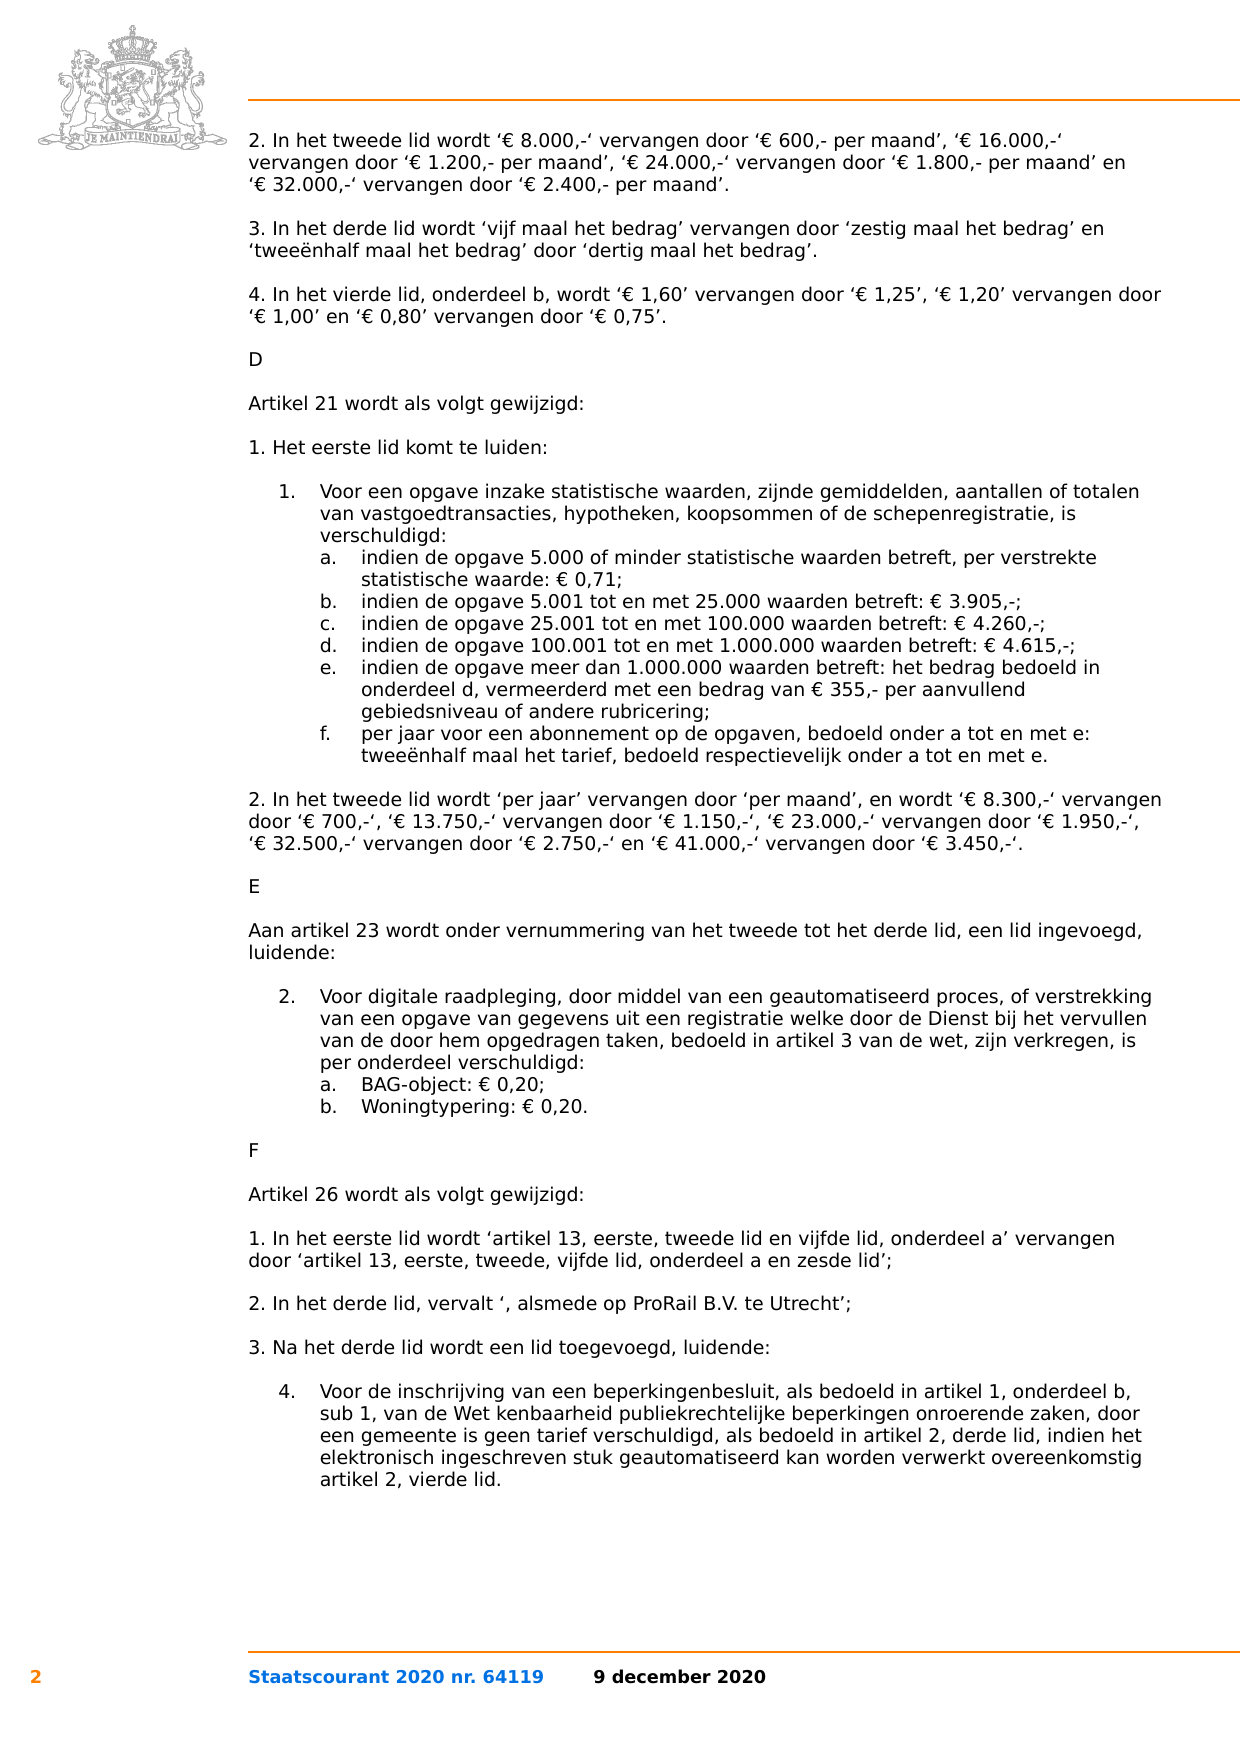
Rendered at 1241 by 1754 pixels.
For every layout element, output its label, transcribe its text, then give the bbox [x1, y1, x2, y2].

text c. indien de opgave 25.001 tot en met 100.000 waarden betreft: € 4.260,-; [319, 613, 1163, 635]
text f. per jaar voor een abonnement op de opgaven, bedoeld onder a tot en met e: tweeënhalf maal het tarief, bedoeld respectievelijk onder a tot en met e. [319, 723, 1163, 767]
text 3. Na het derde lid wordt een lid toegevoegd, luidende: [248, 1337, 1163, 1359]
text e. indien de opgave meer dan 1.000.000 waarden betreft: het bedrag bedoeld in onderdeel d, vermeerderd met een bedrag van € 355,- per aanvullend gebiedsniveau of andere rubricering; [319, 657, 1163, 723]
text 3. In het derde lid wordt ‘vijf maal het bedrag’ vervangen door ‘zestig maal het bedrag’ en ‘tweeënhalf maal het bedrag’ door ‘dertig maal het bedrag’. [248, 218, 1163, 262]
text E [248, 876, 1163, 898]
picture [38, 25, 227, 150]
text Artikel 26 wordt als volgt gewijzigd: [248, 1184, 1163, 1206]
text 2. In het tweede lid wordt ‘per jaar’ vervangen door ‘per maand’, en wordt ‘€ 8.300,-‘ vervangen door ‘€ 700,-‘, ‘€ 13.750,-‘ vervangen door ‘€ 1.150,-‘, ‘€ 23.000,-‘ vervangen door ‘€ 1.950,-‘, ‘€ 32.500,-‘ vervangen door ‘€ 2.750,-‘ en ‘€ 41.000,-‘ vervangen door ‘€ 3.450,-‘. [248, 788, 1163, 854]
text 4. Voor de inschrijving van een beperkingenbesluit, als bedoeld in artikel 1, onderdeel b, sub 1, van de Wet kenbaarheid publiekrechtelijke beperkingen onroerende zaken, door een gemeente is geen tarief verschuldigd, als bedoeld in artikel 2, derde lid, indien het elektronisch ingeschreven stuk geautomatiseerd kan worden verwerkt overeenkomstig artikel 2, vierde lid. [278, 1381, 1163, 1491]
text Aan artikel 23 wordt onder vernummering van het tweede tot het derde lid, een lid ingevoegd, luidende: [248, 920, 1163, 964]
text F [248, 1140, 1163, 1162]
text 2. In het tweede lid wordt ‘€ 8.000,-‘ vervangen door ‘€ 600,- per maand’, ‘€ 16.000,-‘ vervangen door ‘€ 1.200,- per maand’, ‘€ 24.000,-‘ vervangen door ‘€ 1.800,- per maand’ en ‘€ 32.000,-‘ vervangen door ‘€ 2.400,- per maand’. [248, 130, 1163, 196]
text b. indien de opgave 5.001 tot en met 25.000 waarden betreft: € 3.905,-; [319, 591, 1163, 613]
text D [248, 349, 1163, 371]
text 2. In het derde lid, vervalt ‘, alsmede op ProRail B.V. te Utrecht’; [248, 1293, 1163, 1315]
text 1. Het eerste lid komt te luiden: [248, 437, 1163, 459]
text a. indien de opgave 5.000 of minder statistische waarden betreft, per verstrekte statistische waarde: € 0,71; [319, 547, 1163, 591]
text 4. In het vierde lid, onderdeel b, wordt ‘€ 1,60’ vervangen door ‘€ 1,25’, ‘€ 1,20’ vervangen door ‘€ 1,00’ en ‘€ 0,80’ vervangen door ‘€ 0,75’. [248, 283, 1163, 327]
text 1. In het eerste lid wordt ‘artikel 13, eerste, tweede lid en vijfde lid, onderdeel a’ vervangen door ‘artikel 13, eerste, tweede, vijfde lid, onderdeel a en zesde lid’; [248, 1227, 1163, 1271]
text b. Woningtypering: € 0,20. [319, 1096, 1163, 1118]
text 2. Voor digitale raadpleging, door middel van een geautomatiseerd proces, of verstrekking van een opgave van gegevens uit een registratie welke door de Dienst bij het vervullen van de door hem opgedragen taken, bedoeld in artikel 3 van de wet, zijn verkregen, is per onderdeel verschuldigd: [278, 986, 1163, 1074]
text 1. Voor een opgave inzake statistische waarden, zijnde gemiddelden, aantallen of totalen van vastgoedtransacties, hypotheken, koopsommen of de schepenregistratie, is verschuldigd: [278, 481, 1163, 547]
text Artikel 21 wordt als volgt gewijzigd: [248, 393, 1163, 415]
text a. BAG-object: € 0,20; [319, 1074, 1163, 1096]
text d. indien de opgave 100.001 tot en met 1.000.000 waarden betreft: € 4.615,-; [319, 635, 1163, 657]
